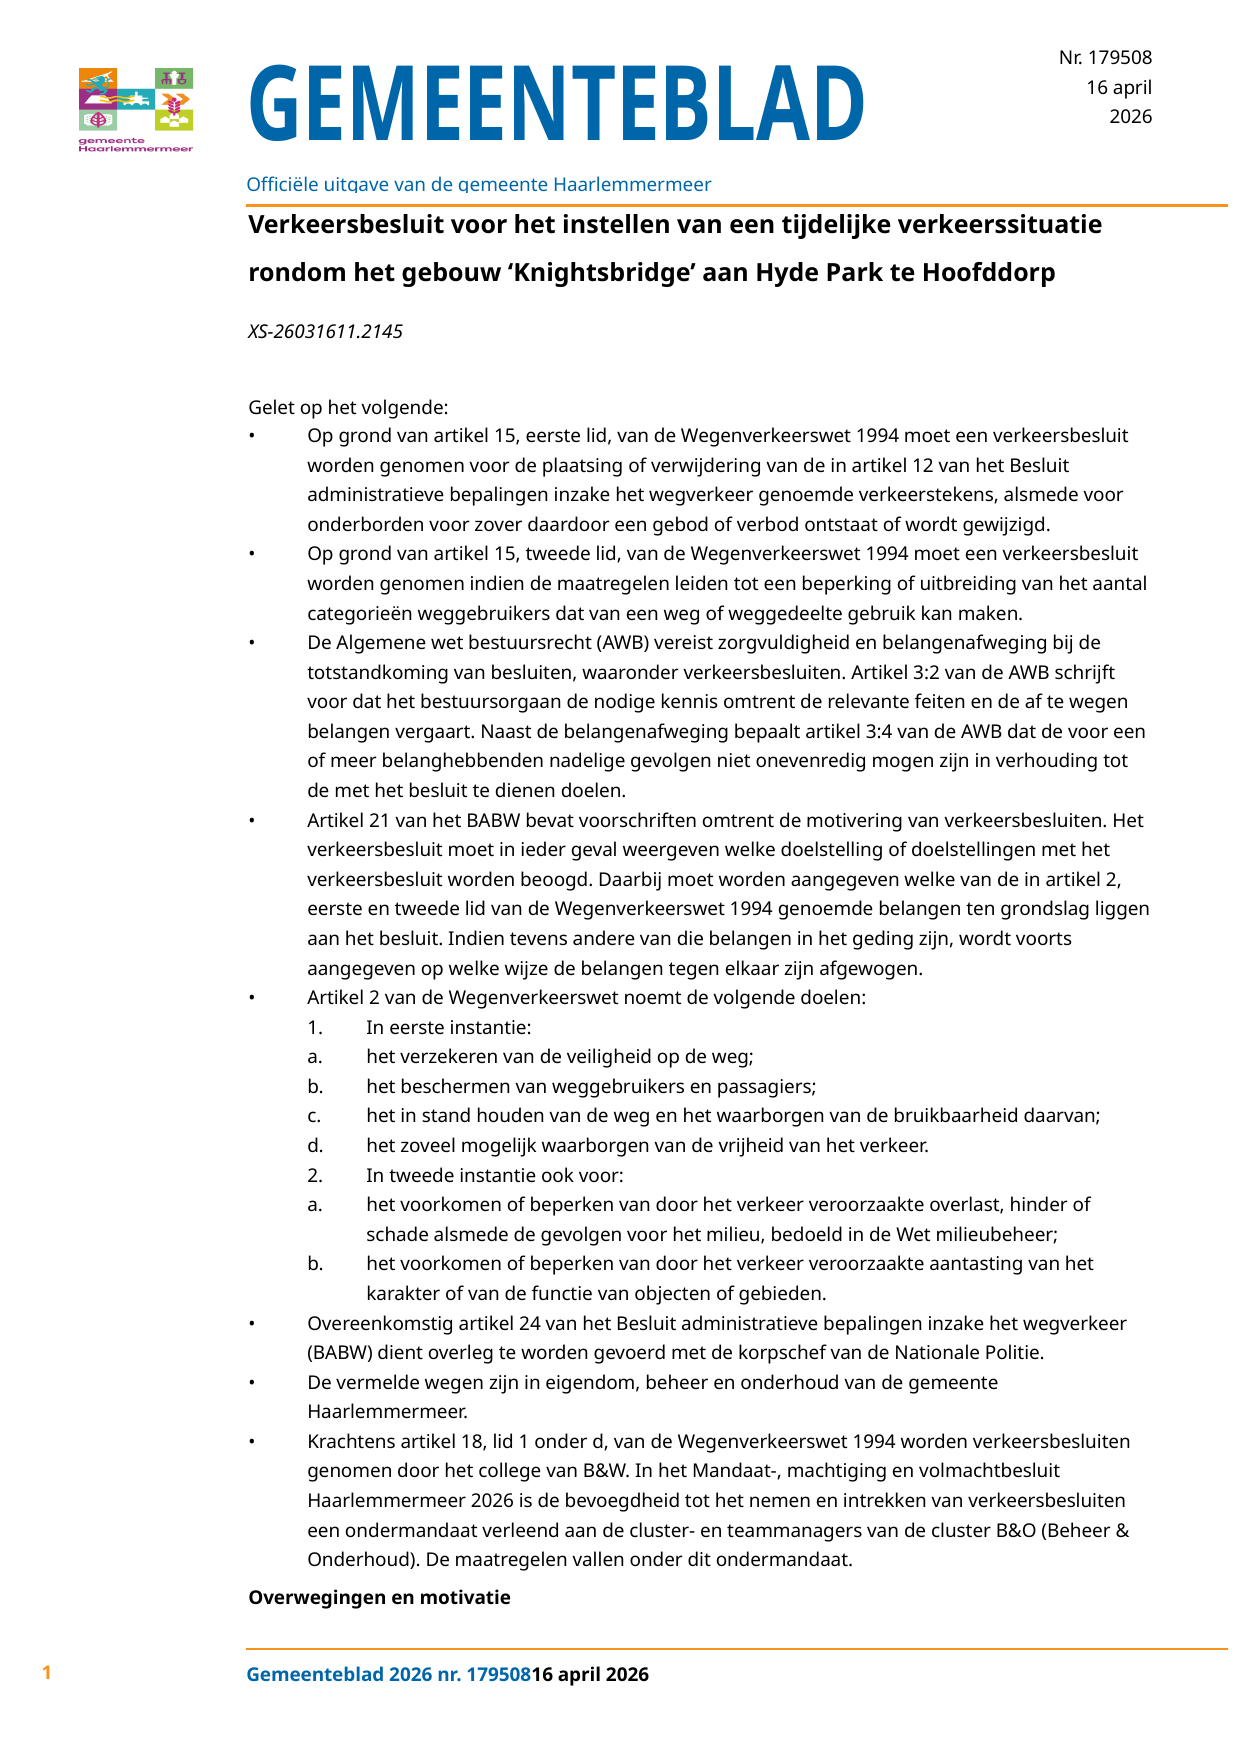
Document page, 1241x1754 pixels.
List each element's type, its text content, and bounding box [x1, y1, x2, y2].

list het voorkomen of beperken van door het verkeer veroorzaakte overlast, hinder of schade alsmede de gevolgen voor het milieu, bedoeld in de Wet milieubeheer; [307, 1191, 1152, 1247]
list het voorkomen of beperken van door het verkeer veroorzaakte aantasting van het karakter of van de functie van objecten of gebieden. [307, 1251, 1152, 1306]
picture [41, 47, 231, 172]
list het verzekeren van de veiligheid op de weg; [307, 1043, 1152, 1069]
list In eerste instantie: [307, 1014, 1152, 1040]
text Overwegingen en motivatie [248, 1584, 1152, 1610]
list Artikel 21 van het BABW bevat voorschriften omtrent de motivering van verkeersbesluiten. Het verkeersbesluit moet in ieder geval weergeven welke doelstelling of doelstellingen met het verkeersbesluit worden beoogd. Daarbij moet worden aangegeven welke van de in artikel 2, eerste en tweede lid van de Wegenverkeerswet 1994 genoemde belangen ten grondslag liggen aan het besluit. Indien tevens andere van die belangen in het geding zijn, wordt voorts aangegeven op welke wijze de belangen tegen elkaar zijn afgewogen. [248, 807, 1152, 981]
list Krachtens artikel 18, lid 1 onder d, van de Wegenverkeerswet 1994 worden verkeersbesluiten genomen door het college van B&W. In het Mandaat-, machtiging en volmachtbesluit Haarlemmermeer 2026 is de bevoegdheid tot het nemen en intrekken van verkeersbesluiten een ondermandaat verleend aan de cluster- en teammanagers van de cluster B&O (Beheer & Onderhoud). De maatregelen vallen onder dit ondermandaat. [248, 1428, 1152, 1572]
list De Algemene wet bestuursrecht (AWB) vereist zorgvuldigheid en belangenafweging bij de totstandkoming van besluiten, waaronder verkeersbesluiten. Artikel 3:2 van de AWB schrijft voor dat het bestuursorgaan de nodige kennis omtrent de relevante feiten en de af te wegen belangen vergaart. Naast de belangenafweging bepaalt artikel 3:4 van de AWB dat de voor een of meer belanghebbenden nadelige gevolgen niet onevenredig mogen zijn in verhouding tot de met het besluit te dienen doelen. [248, 629, 1152, 803]
text XS-26031611.2145 [248, 318, 1152, 344]
text Verkeersbesluit voor het instellen van een tijdelijke verkeerssituatie rondom het gebouw ‘Knightsbridge’ aan Hyde Park te Hoofddorp [248, 207, 1152, 288]
list het zoveel mogelijk waarborgen van de vrijheid van het verkeer. [307, 1132, 1152, 1158]
list het in stand houden van de weg en het waarborgen van de bruikbaarheid daarvan; [307, 1103, 1152, 1128]
list Overeenkomstig artikel 24 van het Besluit administratieve bepalingen inzake het wegverkeer (BABW) dient overleg te worden gevoerd met de korpschef van de Nationale Politie. [248, 1310, 1152, 1365]
list Artikel 2 van de Wegenverkeerswet noemt de volgende doelen: [248, 984, 1152, 1010]
list het beschermen van weggebruikers en passagiers; [307, 1073, 1152, 1099]
list Op grond van artikel 15, tweede lid, van de Wegenverkeerswet 1994 moet een verkeersbesluit worden genomen indien de maatregelen leiden tot een beperking of uitbreiding van het aantal categorieën weggebruikers dat van een weg of weggedeelte gebruik kan maken. [248, 541, 1152, 626]
list Op grond van artikel 15, eerste lid, van de Wegenverkeerswet 1994 moet een verkeersbesluit worden genomen voor de plaatsing of verwijdering van de in artikel 12 van het Besluit administratieve bepalingen inzake het wegverkeer genoemde verkeerstekens, alsmede voor onderborden voor zover daardoor een gebod of verbod ontstaat of wordt gewijzigd. [248, 422, 1152, 537]
list De vermelde wegen zijn in eigendom, beheer en onderhoud van de gemeente Haarlemmermeer. [248, 1369, 1152, 1424]
text Gelet op het volgende: [248, 394, 1152, 420]
list In tweede instantie ook voor: [307, 1162, 1152, 1188]
